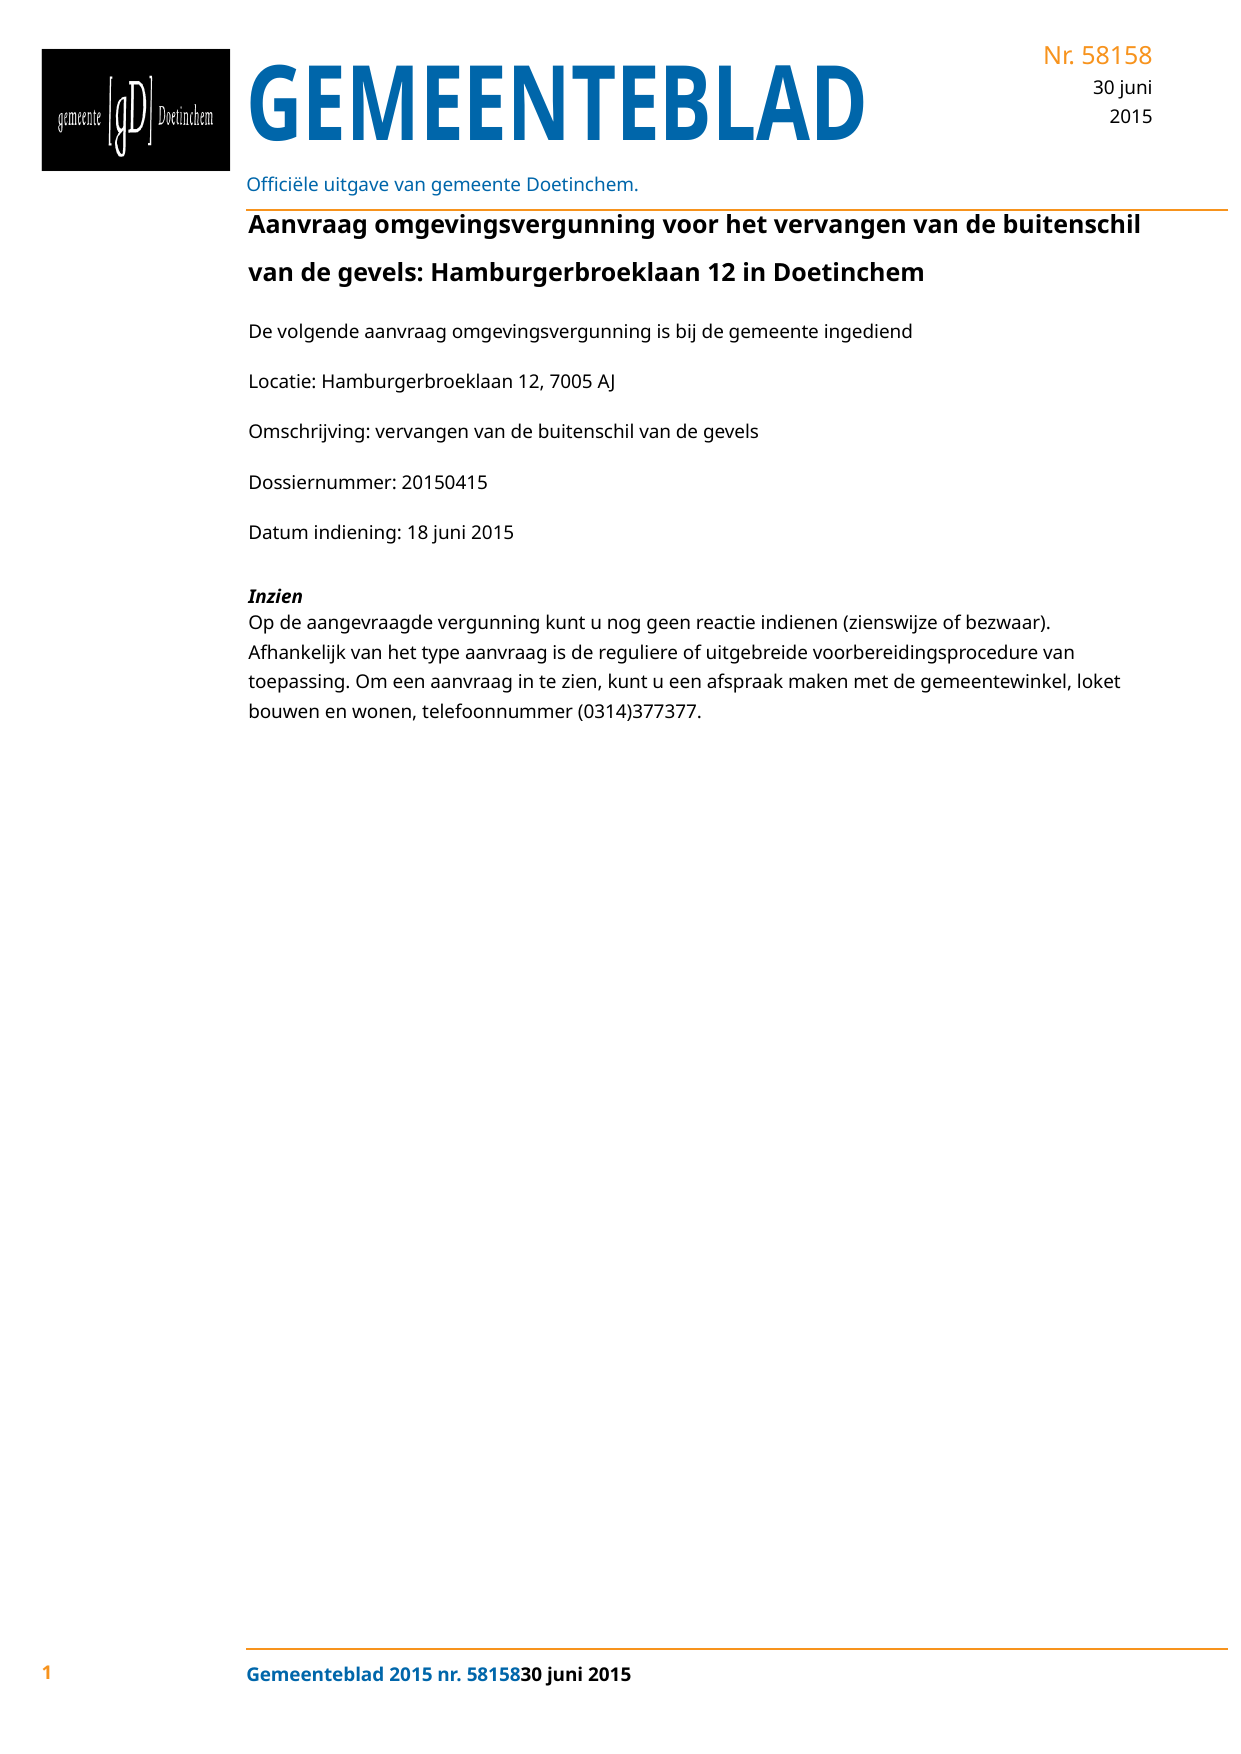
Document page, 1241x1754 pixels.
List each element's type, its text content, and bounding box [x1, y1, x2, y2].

text Dossiernummer: 20150415 [248, 469, 1152, 495]
text Datum indiening: 18 juni 2015 [248, 519, 1152, 545]
text Locatie: Hamburgerbroeklaan 12, 7005 AJ [248, 368, 1152, 394]
text De volgende aanvraag omgevingsvergunning is bij de gemeente ingediend [248, 318, 1152, 344]
text Op de aangevraagde vergunning kunt u nog geen reactie indienen (zienswijze of bezwaar). Afhankelijk van het type aanvraag is de reguliere of uitgebreide voorbereidingsprocedure van toepassing. Om een aanvraag in te zien, kunt u een afspraak maken met de gemeentewinkel, loket bouwen en wonen, telefoonnummer (0314)377377. [248, 609, 1152, 724]
text Inzien [248, 583, 1152, 609]
picture [41, 47, 231, 172]
text Aanvraag omgevingsvergunning voor het vervangen van de buitenschil van de gevels: Hamburgerbroeklaan 12 in Doetinchem [248, 211, 1152, 288]
text Omschrijving: vervangen van de buitenschil van de gevels [248, 419, 1152, 444]
